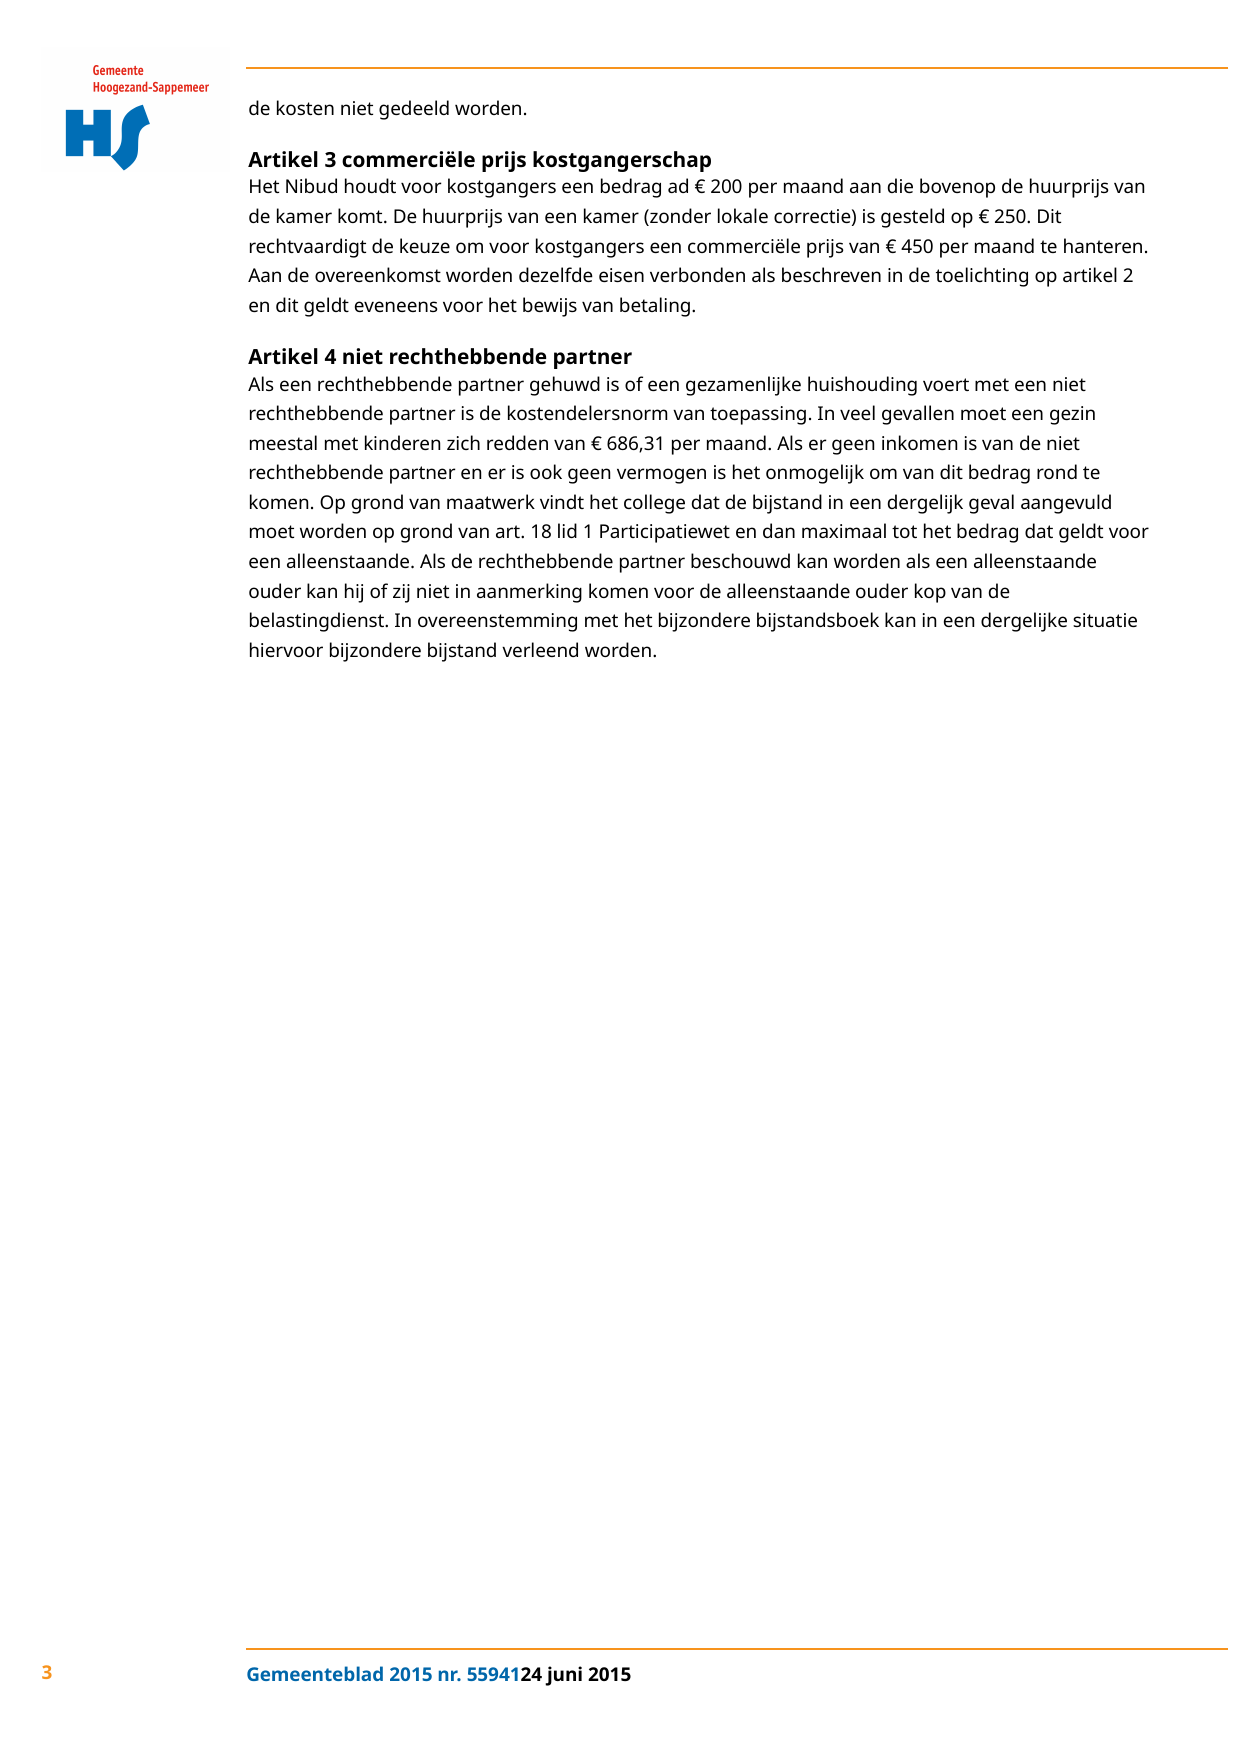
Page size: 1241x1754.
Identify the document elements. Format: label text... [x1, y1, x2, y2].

text Artikel 4 niet rechthebbende partner [248, 342, 1152, 371]
text Aan de overeenkomst worden dezelfde eisen verbonden als beschreven in de toelichting op artikel 2 en dit geldt eveneens voor het bewijs van betaling. [248, 262, 1152, 318]
text Het Nibud houdt voor kostgangers een bedrag ad € 200 per maand aan die bovenop de huurprijs van de kamer komt. De huurprijs van een kamer (zonder lokale correctie) is gesteld op € 250. Dit rechtvaardigt de keuze om voor kostgangers een commerciële prijs van € 450 per maand te hanteren. [248, 174, 1152, 258]
picture [41, 47, 231, 172]
text Artikel 3 commerciële prijs kostgangerschap [248, 145, 1152, 174]
text de kosten niet gedeeld worden. [248, 95, 1152, 121]
text Als een rechthebbende partner gehuwd is of een gezamenlijke huishouding voert met een niet rechthebbende partner is de kostendelersnorm van toepassing. In veel gevallen moet een gezin meestal met kinderen zich redden van € 686,31 per maand. Als er geen inkomen is van de niet rechthebbende partner en er is ook geen vermogen is het onmogelijk om van dit bedrag rond te komen. Op grond van maatwerk vindt het college dat de bijstand in een dergelijk geval aangevuld moet worden op grond van art. 18 lid 1 Participatiewet en dan maximaal tot het bedrag dat geldt voor een alleenstaande. Als de rechthebbende partner beschouwd kan worden als een alleenstaande ouder kan hij of zij niet in aanmerking komen voor de alleenstaande ouder kop van de belastingdienst. In overeenstemming met het bijzondere bijstandsboek kan in een dergelijke situatie hiervoor bijzondere bijstand verleend worden. [248, 371, 1152, 663]
